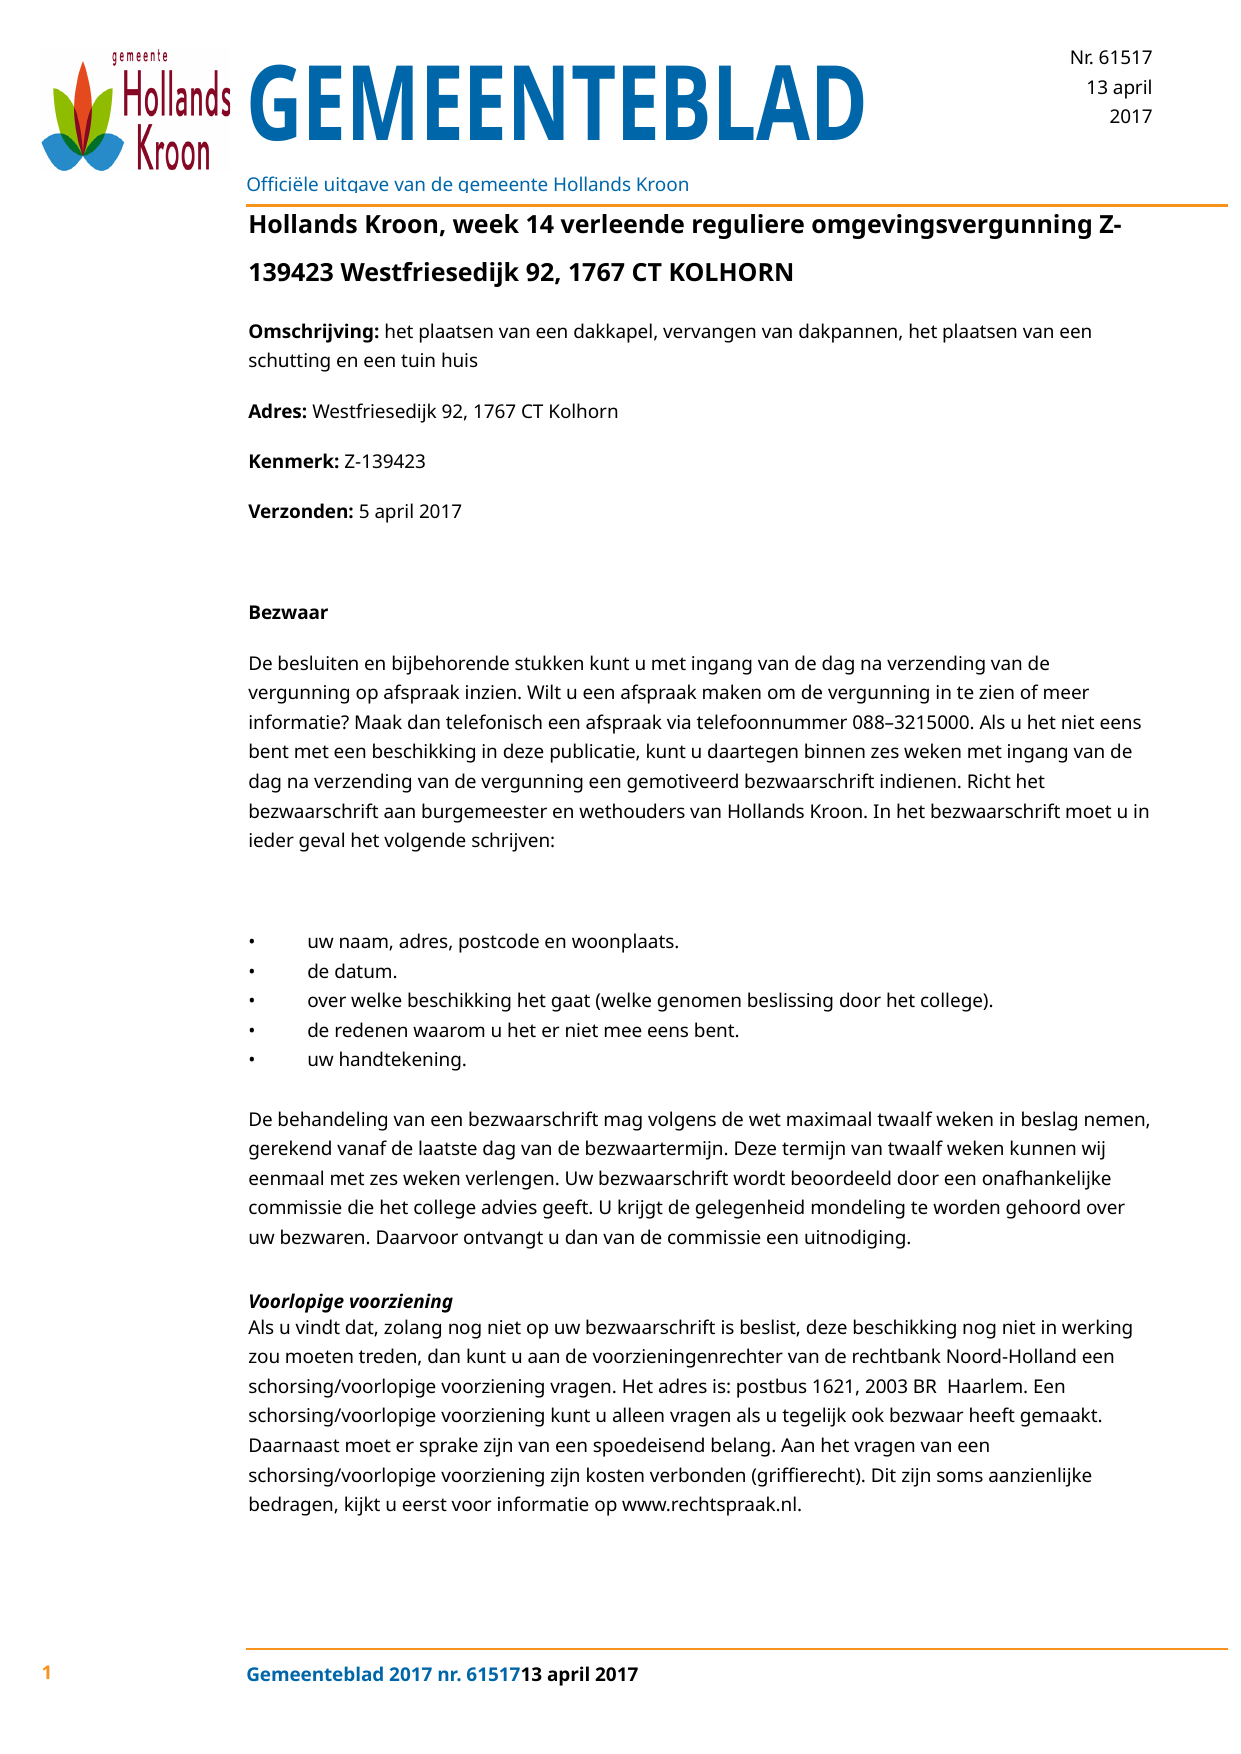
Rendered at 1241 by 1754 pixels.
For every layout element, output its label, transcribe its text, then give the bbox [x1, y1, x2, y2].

list over welke beschikking het gaat (welke genomen beslissing door het college). [248, 987, 1152, 1013]
text Hollands Kroon, week 14 verleende reguliere omgevingsvergunning Z-139423 Westfriesedijk 92, 1767 CT KOLHORN [248, 207, 1152, 288]
list de datum. [248, 958, 1152, 984]
text Bezwaar [248, 599, 1152, 625]
list uw naam, adres, postcode en woonplaats. [248, 928, 1152, 954]
list uw handtekening. [248, 1047, 1152, 1072]
text Voorlopige voorziening [248, 1288, 1152, 1314]
text Omschrijving: het plaatsen van een dakkapel, vervangen van dakpannen, het plaatsen van een schutting en een tuin huis [248, 318, 1152, 373]
text Kenmerk: Z-139423 [248, 448, 1152, 474]
text De behandeling van een bezwaarschrift mag volgens de wet maximaal twaalf weken in beslag nemen, gerekend vanaf de laatste dag van de bezwaartermijn. Deze termijn van twaalf weken kunnen wij eenmaal met zes weken verlengen. Uw bezwaarschrift wordt beoordeeld door een onafhankelijke commissie die het college advies geeft. U krijgt de gelegenheid mondeling te worden gehoord over uw bezwaren. Daarvoor ontvangt u dan van de commissie een uitnodiging. [248, 1106, 1152, 1250]
picture [41, 47, 231, 172]
list de redenen waarom u het er niet mee eens bent. [248, 1017, 1152, 1043]
text Verzonden: 5 april 2017 [248, 499, 1152, 524]
text Als u vindt dat, zolang nog niet op uw bezwaarschrift is beslist, deze beschikking nog niet in werking zou moeten treden, dan kunt u aan de voorzieningenrechter van de rechtbank Noord-Holland een schorsing/voorlopige voorziening vragen. Het adres is: postbus 1621, 2003 BR Haarlem. Een schorsing/voorlopige voorziening kunt u alleen vragen als u tegelijk ook bezwaar heeft gemaakt. Daarnaast moet er sprake zijn van een spoedeisend belang. Aan het vragen van een schorsing/voorlopige voorziening zijn kosten verbonden (griffierecht). Dit zijn soms aanzienlijke bedragen, kijkt u eerst voor informatie op www.rechtspraak.nl. [248, 1314, 1152, 1517]
text De besluiten en bijbehorende stukken kunt u met ingang van de dag na verzending van de vergunning op afspraak inzien. Wilt u een afspraak maken om de vergunning in te zien of meer informatie? Maak dan telefonisch een afspraak via telefoonnummer 088–3215000. Als u het niet eens bent met een beschikking in deze publicatie, kunt u daartegen binnen zes weken met ingang van de dag na verzending van de vergunning een gemotiveerd bezwaarschrift indienen. Richt het bezwaarschrift aan burgemeester en wethouders van Hollands Kroon. In het bezwaarschrift moet u in ieder geval het volgende schrijven: [248, 650, 1152, 853]
text Adres: Westfriesedijk 92, 1767 CT Kolhorn [248, 398, 1152, 424]
